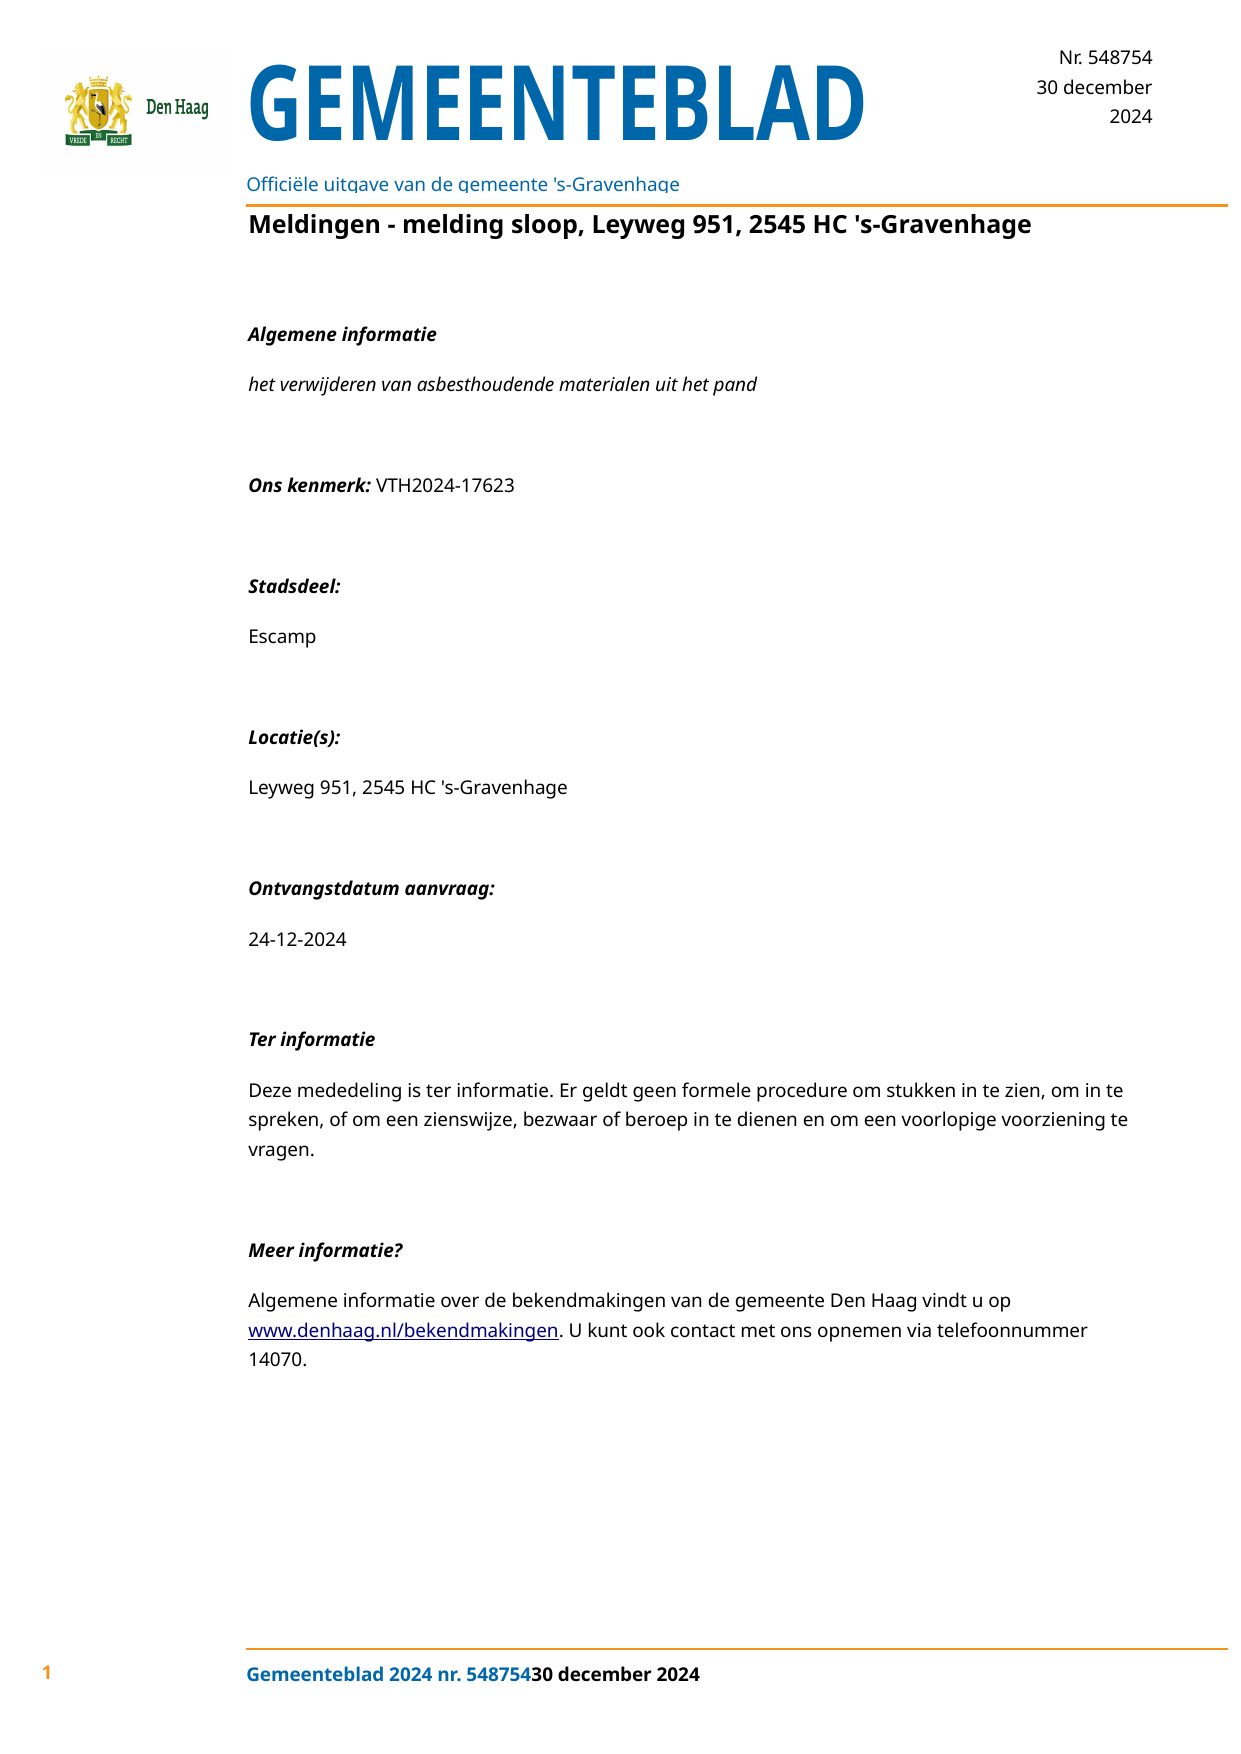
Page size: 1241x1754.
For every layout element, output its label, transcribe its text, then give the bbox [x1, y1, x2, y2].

text Ter informatie [248, 1027, 1152, 1052]
text Deze mededeling is ter informatie. Er geldt geen formele procedure om stukken in te zien, om in te spreken, of om een zienswijze, bezwaar of beroep in te dienen en om een voorlopige voorziening te vragen. [248, 1077, 1152, 1162]
picture [41, 47, 231, 172]
text het verwijderen van asbesthoudende materialen uit het pand [248, 371, 1152, 397]
text Algemene informatie over de bekendmakingen van de gemeente Den Haag vindt u op www.denhaag.nl/bekendmakingen. U kunt ook contact met ons opnemen via telefoonnummer 14070. [248, 1287, 1152, 1372]
text Ontvangstdatum aanvraag: [248, 875, 1152, 901]
text Leyweg 951, 2545 HC 's-Gravenhage [248, 774, 1152, 800]
text Meldingen - melding sloop, Leyweg 951, 2545 HC 's-Gravenhage [248, 207, 1152, 241]
text Escamp [248, 623, 1152, 649]
text Stadsdeel: [248, 573, 1152, 598]
text Algemene informatie [248, 321, 1152, 346]
text 24-12-2024 [248, 926, 1152, 951]
text Locatie(s): [248, 724, 1152, 750]
text Ons kenmerk: VTH2024-17623 [248, 472, 1152, 498]
text Meer informatie? [248, 1237, 1152, 1263]
